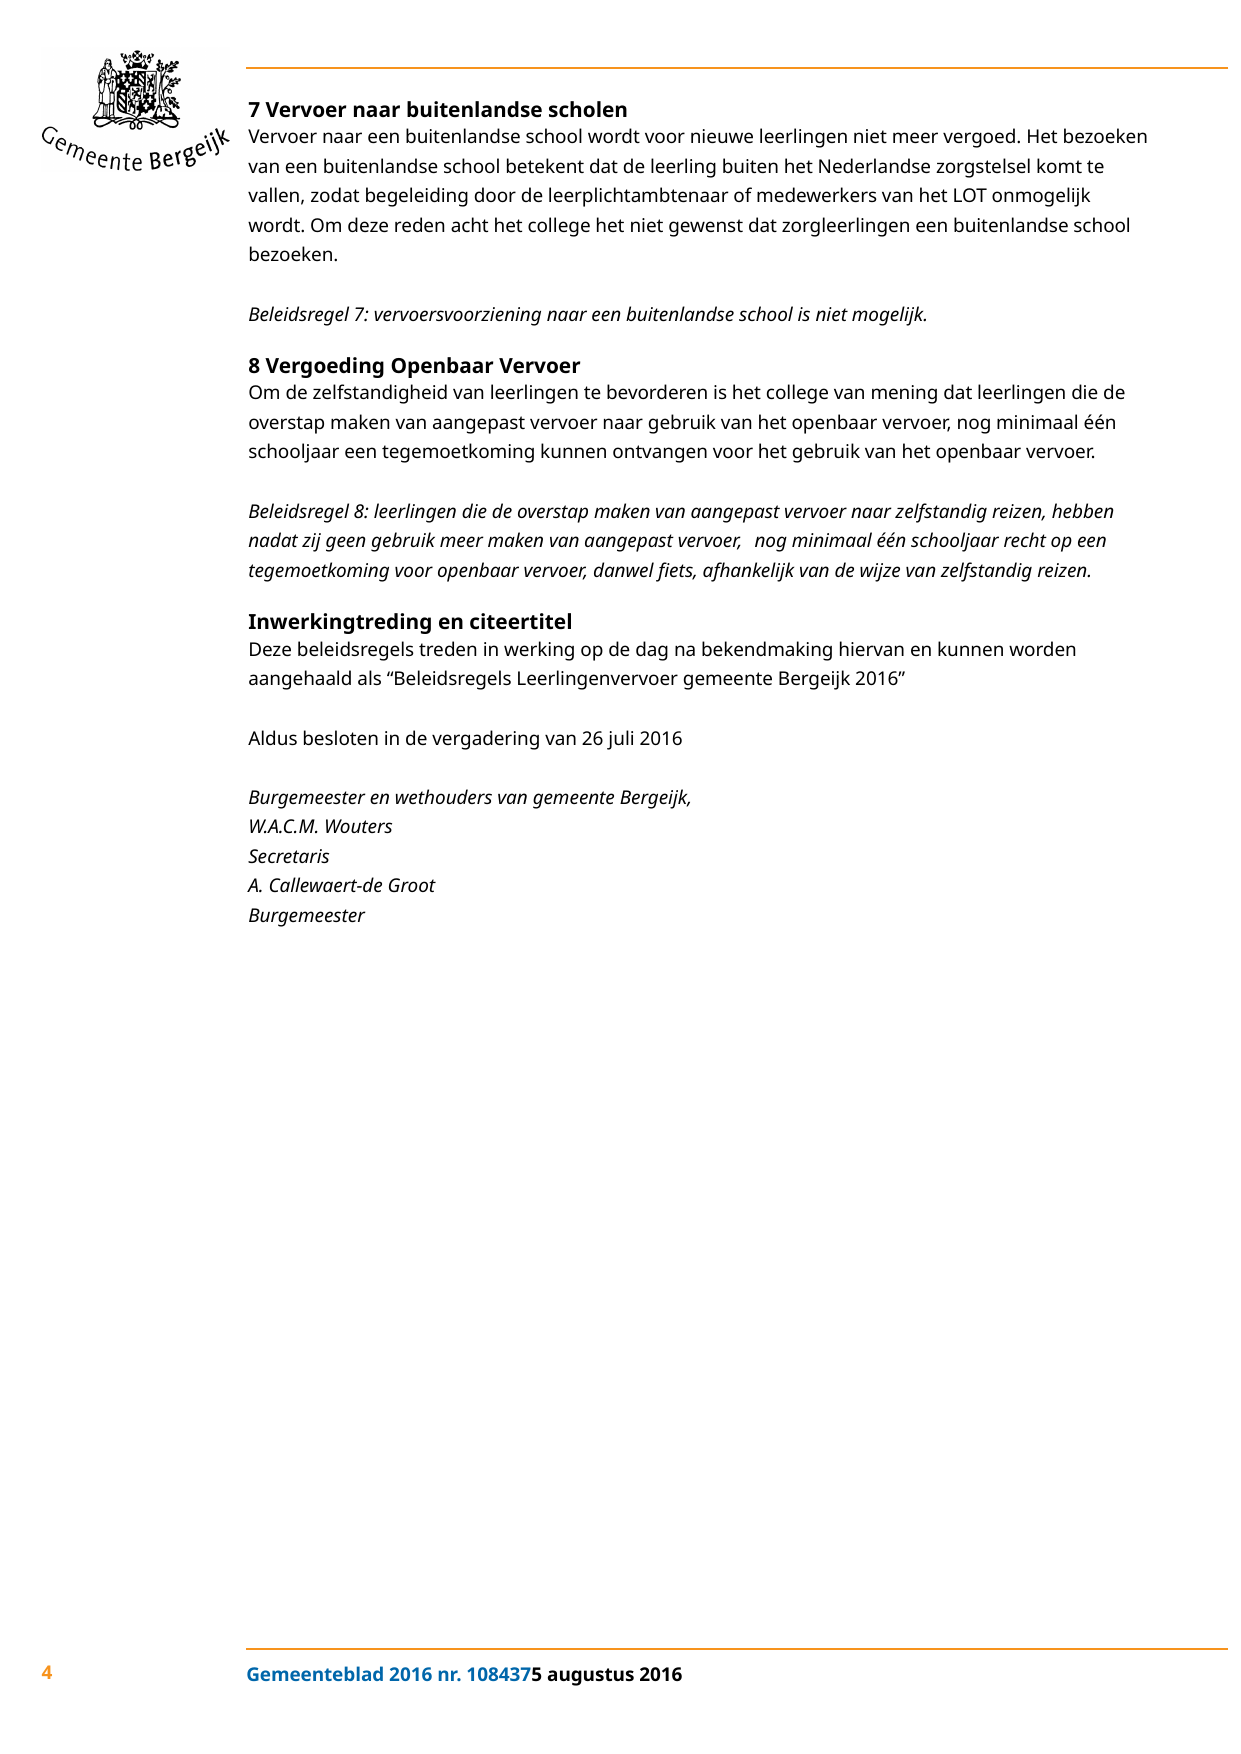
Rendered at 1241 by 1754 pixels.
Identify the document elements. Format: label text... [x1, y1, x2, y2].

text W.A.C.M. Wouters [248, 813, 1152, 839]
text 7 Vervoer naar buitenlandse scholen [248, 95, 1152, 123]
text Burgemeester en wethouders van gemeente Bergeijk, [248, 784, 1152, 809]
text Beleidsregel 8: leerlingen die de overstap maken van aangepast vervoer naar zelfstandig reizen, hebben nadat zij geen gebruik meer maken van aangepast vervoer, nog minimaal één schooljaar recht op een tegemoetkoming voor openbaar vervoer, danwel fiets, afhankelijk van de wijze van zelfstandig reizen. [248, 498, 1152, 583]
text Deze beleidsregels treden in werking op de dag na bekendmaking hiervan en kunnen worden aangehaald als “Beleidsregels Leerlingenvervoer gemeente Bergeijk 2016” [248, 636, 1152, 691]
text Secretaris [248, 843, 1152, 869]
text Om de zelfstandigheid van leerlingen te bevorderen is het college van mening dat leerlingen die de overstap maken van aangepast vervoer naar gebruik van het openbaar vervoer, nog minimaal één schooljaar een tegemoetkoming kunnen ontvangen voor het gebruik van het openbaar vervoer. [248, 379, 1152, 464]
text Burgemeester [248, 902, 1152, 928]
text Vervoer naar een buitenlandse school wordt voor nieuwe leerlingen niet meer vergoed. Het bezoeken van een buitenlandse school betekent dat de leerling buiten het Nederlandse zorgstelsel komt te vallen, zodat begeleiding door de leerplichtambtenaar of medewerkers van het LOT onmogelijk wordt. Om deze reden acht het college het niet gewenst dat zorgleerlingen een buitenlandse school bezoeken. [248, 123, 1152, 267]
text A. Callewaert-de Groot [248, 873, 1152, 898]
text Aldus besloten in de vergadering van 26 juli 2016 [248, 725, 1152, 750]
text 8 Vergoeding Openbaar Vervoer [248, 351, 1152, 379]
picture [41, 47, 231, 172]
text Beleidsregel 7: vervoersvoorziening naar een buitenlandse school is niet mogelijk. [248, 301, 1152, 326]
text Inwerkingtreding en citeertitel [248, 607, 1152, 636]
